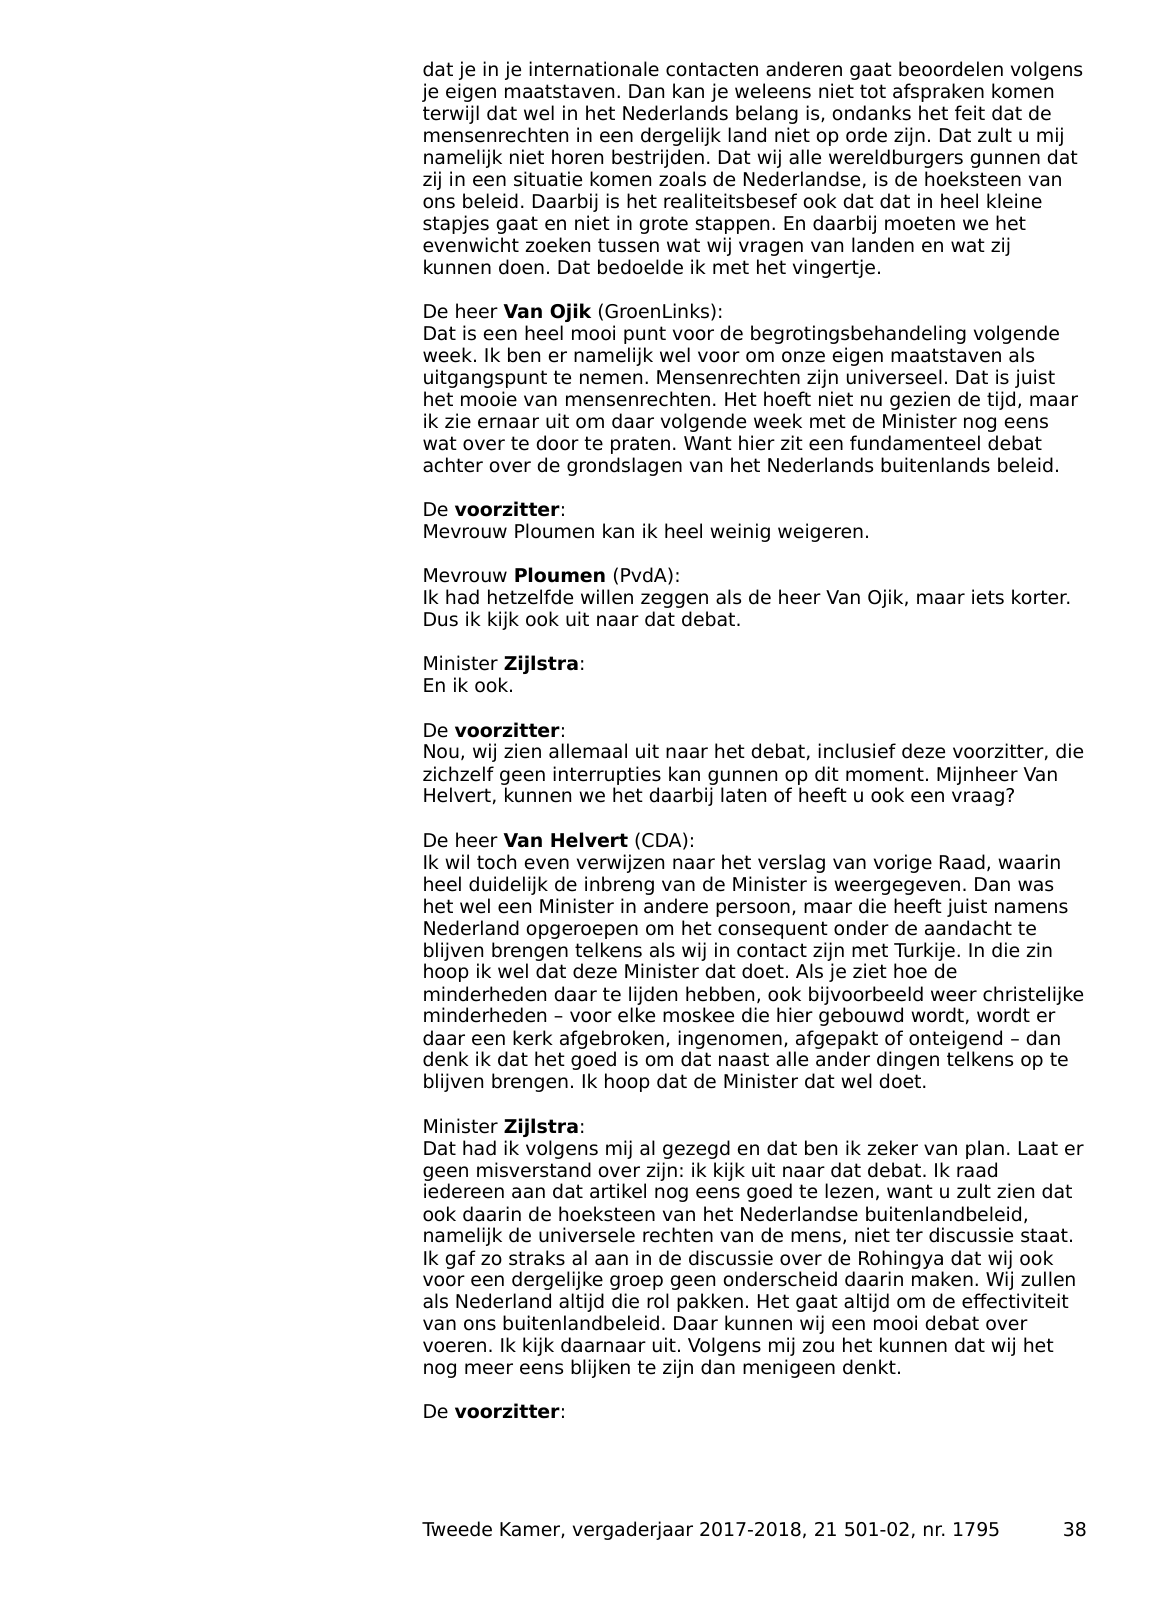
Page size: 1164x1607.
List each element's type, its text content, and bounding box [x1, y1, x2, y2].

text Ik had hetzelfde willen zeggen als de heer Van Ojik, maar iets korter. Dus ik kijk ook uit naar dat debat. [422, 587, 1087, 631]
text Ik wil toch even verwijzen naar het verslag van vorige Raad, waarin heel duidelijk de inbreng van de Minister is weergegeven. Dan was het wel een Minister in andere persoon, maar die heeft juist namens Nederland opgeroepen om het consequent onder de aandacht te blijven brengen telkens als wij in contact zijn met Turkije. In die zin hoop ik wel dat deze Minister dat doet. Als je ziet hoe de minderheden daar te lijden hebben, ook bijvoorbeeld weer christelijke minderheden – voor elke moskee die hier gebouwd wordt, wordt er daar een kerk afgebroken, ingenomen, afgepakt of onteigend – dan denk ik dat het goed is om dat naast alle ander dingen telkens op te blijven brengen. Ik hoop dat de Minister dat wel doet. [422, 852, 1087, 1093]
text Dat had ik volgens mij al gezegd en dat ben ik zeker van plan. Laat er geen misverstand over zijn: ik kijk uit naar dat debat. Ik raad iedereen aan dat artikel nog eens goed te lezen, want u zult zien dat ook daarin de hoeksteen van het Nederlandse buitenlandbeleid, namelijk de universele rechten van de mens, niet ter discussie staat. Ik gaf zo straks al aan in de discussie over de Rohingya dat wij ook voor een dergelijke groep geen onderscheid daarin maken. Wij zullen als Nederland altijd die rol pakken. Het gaat altijd om de effectiviteit van ons buitenlandbeleid. Daar kunnen wij een mooi debat over voeren. Ik kijk daarnaar uit. Volgens mij zou het kunnen dat wij het nog meer eens blijken te zijn dan menigeen denkt. [422, 1137, 1087, 1379]
text De voorzitter: [422, 1401, 1087, 1423]
text Mevrouw Ploumen (PvdA): [422, 565, 1087, 587]
text Nou, wij zien allemaal uit naar het debat, inclusief deze voorzitter, die zichzelf geen interrupties kan gunnen op dit moment. Mijnheer Van Helvert, kunnen we het daarbij laten of heeft u ook een vraag? [422, 741, 1087, 807]
text Dat is een heel mooi punt voor de begrotingsbehandeling volgende week. Ik ben er namelijk wel voor om onze eigen maatstaven als uitgangspunt te nemen. Mensenrechten zijn universeel. Dat is juist het mooie van mensenrechten. Het hoeft niet nu gezien de tijd, maar ik zie ernaar uit om daar volgende week met de Minister nog eens wat over te door te praten. Want hier zit een fundamenteel debat achter over de grondslagen van het Nederlands buitenlands beleid. [422, 323, 1087, 477]
text De voorzitter: [422, 499, 1087, 521]
text dat je in je internationale contacten anderen gaat beoordelen volgens je eigen maatstaven. Dan kan je weleens niet tot afspraken komen terwijl dat wel in het Nederlands belang is, ondanks het feit dat de mensenrechten in een dergelijk land niet op orde zijn. Dat zult u mij namelijk niet horen bestrijden. Dat wij alle wereldburgers gunnen dat zij in een situatie komen zoals de Nederlandse, is de hoeksteen van ons beleid. Daarbij is het realiteitsbesef ook dat dat in heel kleine stapjes gaat en niet in grote stappen. En daarbij moeten we het evenwicht zoeken tussen wat wij vragen van landen en wat zij kunnen doen. Dat bedoelde ik met het vingertje. [422, 59, 1087, 279]
text Minister Zijlstra: [422, 653, 1087, 675]
text De voorzitter: [422, 719, 1087, 741]
text Minister Zijlstra: [422, 1116, 1087, 1137]
text En ik ook. [422, 675, 1087, 697]
text De heer Van Ojik (GroenLinks): [422, 301, 1087, 323]
text Mevrouw Ploumen kan ik heel weinig weigeren. [422, 521, 1087, 543]
text De heer Van Helvert (CDA): [422, 829, 1087, 852]
